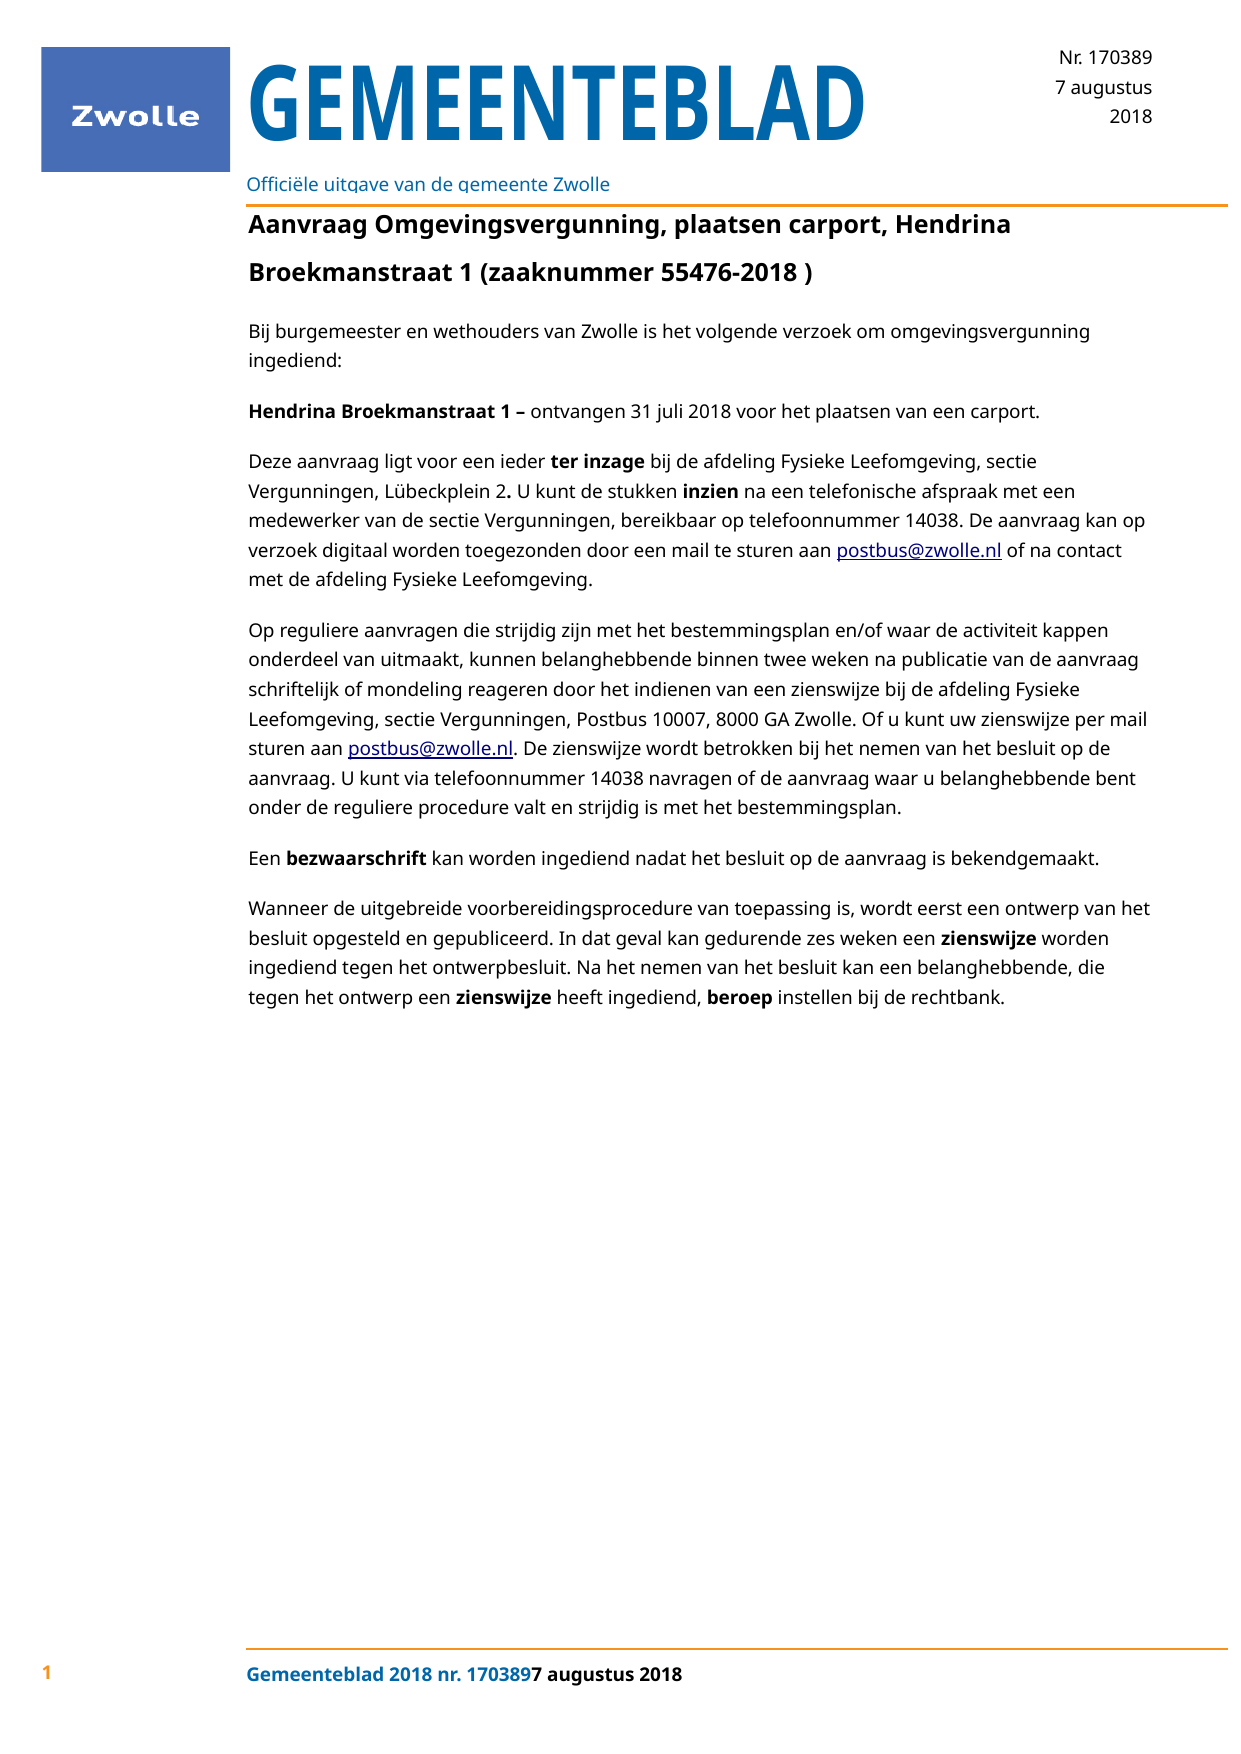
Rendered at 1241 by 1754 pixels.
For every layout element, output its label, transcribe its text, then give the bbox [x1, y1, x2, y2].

text Aanvraag Omgevingsvergunning, plaatsen carport, Hendrina Broekmanstraat 1 (zaaknummer 55476-2018 ) [248, 207, 1152, 288]
text Wanneer de uitgebreide voorbereidingsprocedure van toepassing is, wordt eerst een ontwerp van het besluit opgesteld en gepubliceerd. In dat geval kan gedurende zes weken een zienswijze worden ingediend tegen het ontwerpbesluit. Na het nemen van het besluit kan een belanghebbende, die tegen het ontwerp een zienswijze heeft ingediend, beroep instellen bij de rechtbank. [248, 895, 1152, 1010]
text Op reguliere aanvragen die strijdig zijn met het bestemmingsplan en/of waar de activiteit kappen onderdeel van uitmaakt, kunnen belanghebbende binnen twee weken na publicatie van de aanvraag schriftelijk of mondeling reageren door het indienen van een zienswijze bij de afdeling Fysieke Leefomgeving, sectie Vergunningen, Postbus 10007, 8000 GA Zwolle. Of u kunt uw zienswijze per mail sturen aan postbus@zwolle.nl. De zienswijze wordt betrokken bij het nemen van het besluit op de aanvraag. U kunt via telefoonnummer 14038 navragen of de aanvraag waar u belanghebbende bent onder de reguliere procedure valt en strijdig is met het bestemmingsplan. [248, 617, 1152, 820]
text Een bezwaarschrift kan worden ingediend nadat het besluit op de aanvraag is bekendgemaakt. [248, 845, 1152, 871]
text Hendrina Broekmanstraat 1 – ontvangen 31 juli 2018 voor het plaatsen van een carport. [248, 398, 1152, 424]
picture [41, 47, 231, 172]
text Bij burgemeester en wethouders van Zwolle is het volgende verzoek om omgevingsvergunning ingediend: [248, 318, 1152, 373]
text Deze aanvraag ligt voor een ieder ter inzage bij de afdeling Fysieke Leefomgeving, sectie Vergunningen, Lübeckplein 2. U kunt de stukken inzien na een telefonische afspraak met een medewerker van de sectie Vergunningen, bereikbaar op telefoonnummer 14038. De aanvraag kan op verzoek digitaal worden toegezonden door een mail te sturen aan postbus@zwolle.nl of na contact met de afdeling Fysieke Leefomgeving. [248, 448, 1152, 592]
